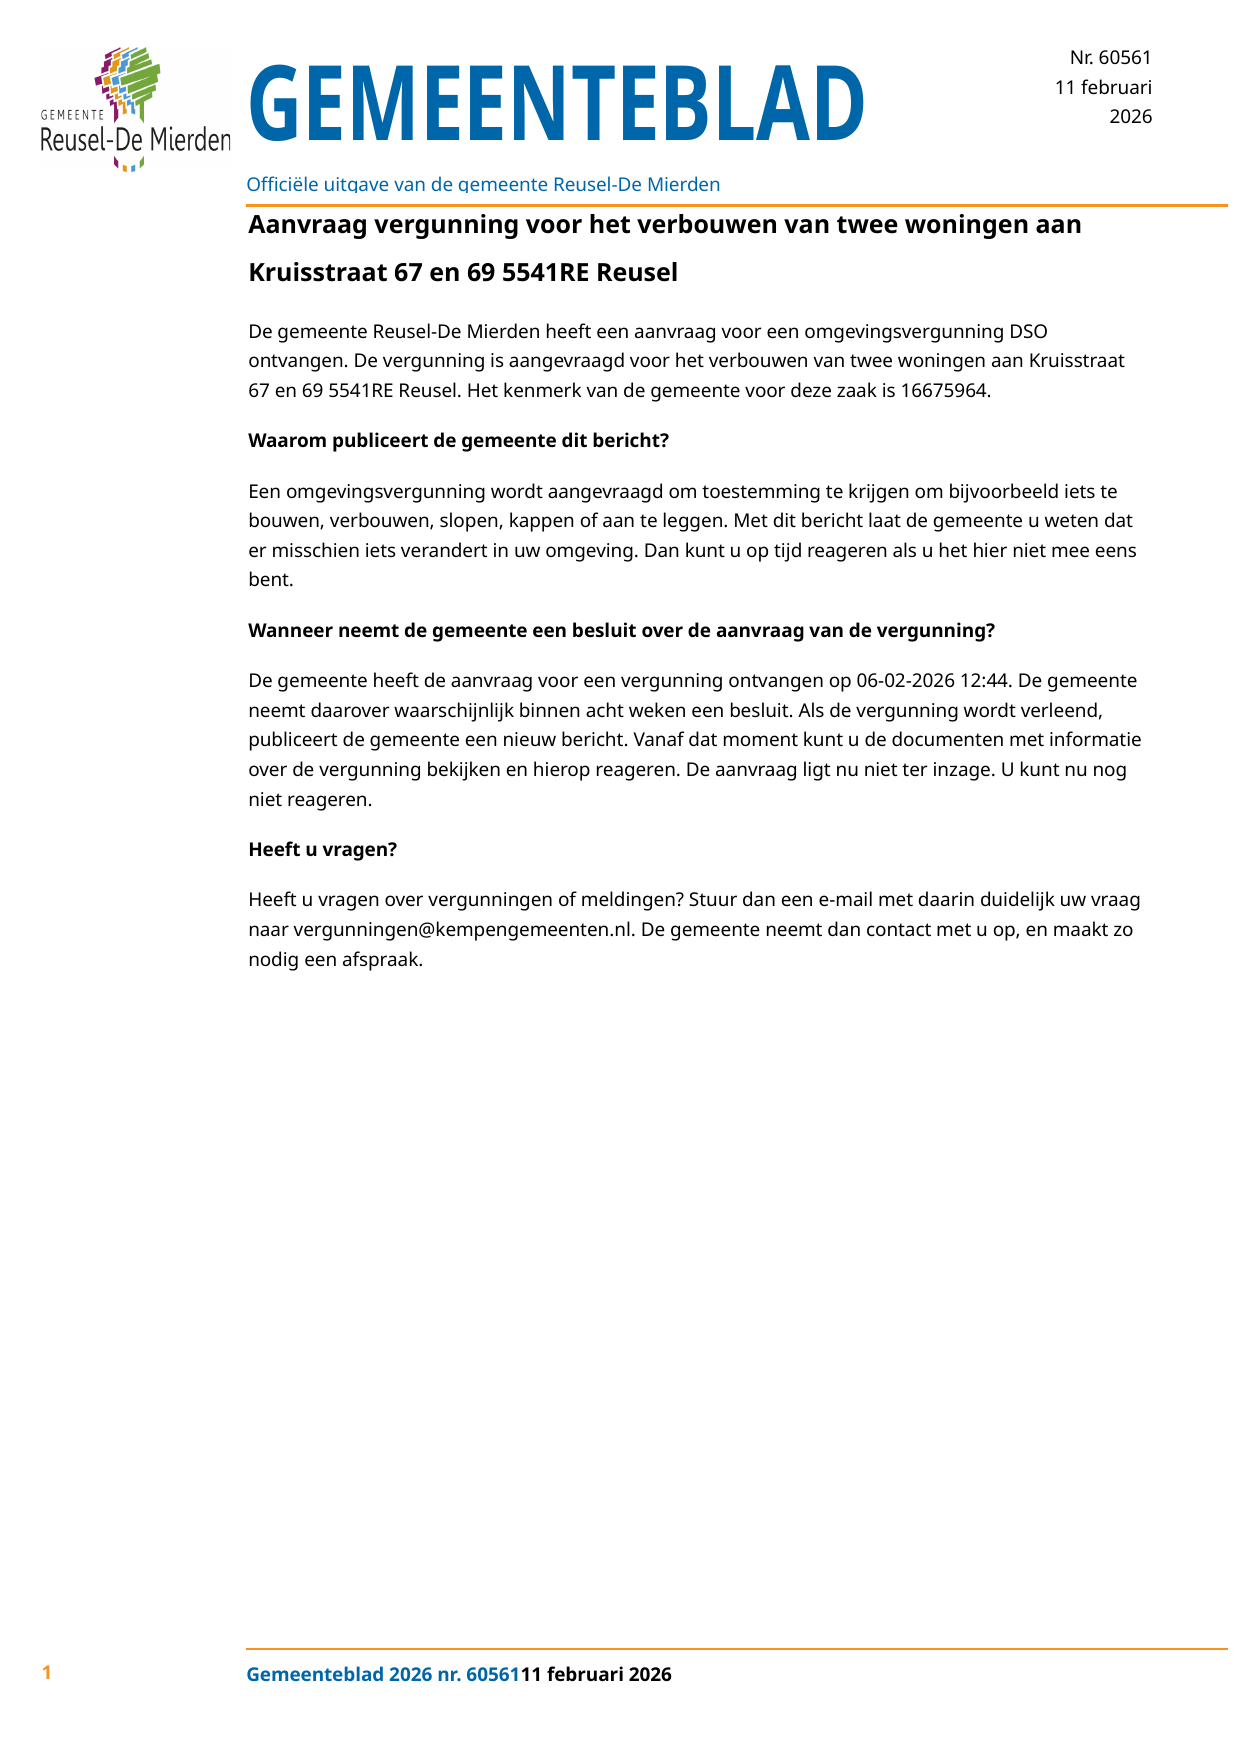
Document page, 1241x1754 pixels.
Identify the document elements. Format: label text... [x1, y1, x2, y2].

text De gemeente heeft de aanvraag voor een vergunning ontvangen op 06-02-2026 12:44. De gemeente neemt daarover waarschijnlijk binnen acht weken een besluit. Als de vergunning wordt verleend, publiceert de gemeente een nieuw bericht. Vanaf dat moment kunt u de documenten met informatie over de vergunning bekijken en hierop reageren. De aanvraag ligt nu niet ter inzage. U kunt nu nog niet reageren. [248, 667, 1152, 812]
text Waarom publiceert de gemeente dit bericht? [248, 427, 1152, 453]
text Een omgevingsvergunning wordt aangevraagd om toestemming te krijgen om bijvoorbeeld iets te bouwen, verbouwen, slopen, kappen of aan te leggen. Met dit bericht laat de gemeente u weten dat er misschien iets verandert in uw omgeving. Dan kunt u op tijd reageren als u het hier niet mee eens bent. [248, 478, 1152, 592]
text Heeft u vragen over vergunningen of meldingen? Stuur dan een e-mail met daarin duidelijk uw vraag naar vergunningen@kempengemeenten.nl. De gemeente neemt dan contact met u op, en maakt zo nodig een afspraak. [248, 887, 1152, 972]
text De gemeente Reusel-De Mierden heeft een aanvraag voor een omgevingsvergunning DSO ontvangen. De vergunning is aangevraagd voor het verbouwen van twee woningen aan Kruisstraat 67 en 69 5541RE Reusel. Het kenmerk van de gemeente voor deze zaak is 16675964. [248, 318, 1152, 403]
text Heeft u vragen? [248, 836, 1152, 862]
picture [41, 47, 231, 172]
text Aanvraag vergunning voor het verbouwen van twee woningen aan Kruisstraat 67 en 69 5541RE Reusel [248, 207, 1152, 288]
text Wanneer neemt de gemeente een besluit over de aanvraag van de vergunning? [248, 617, 1152, 643]
